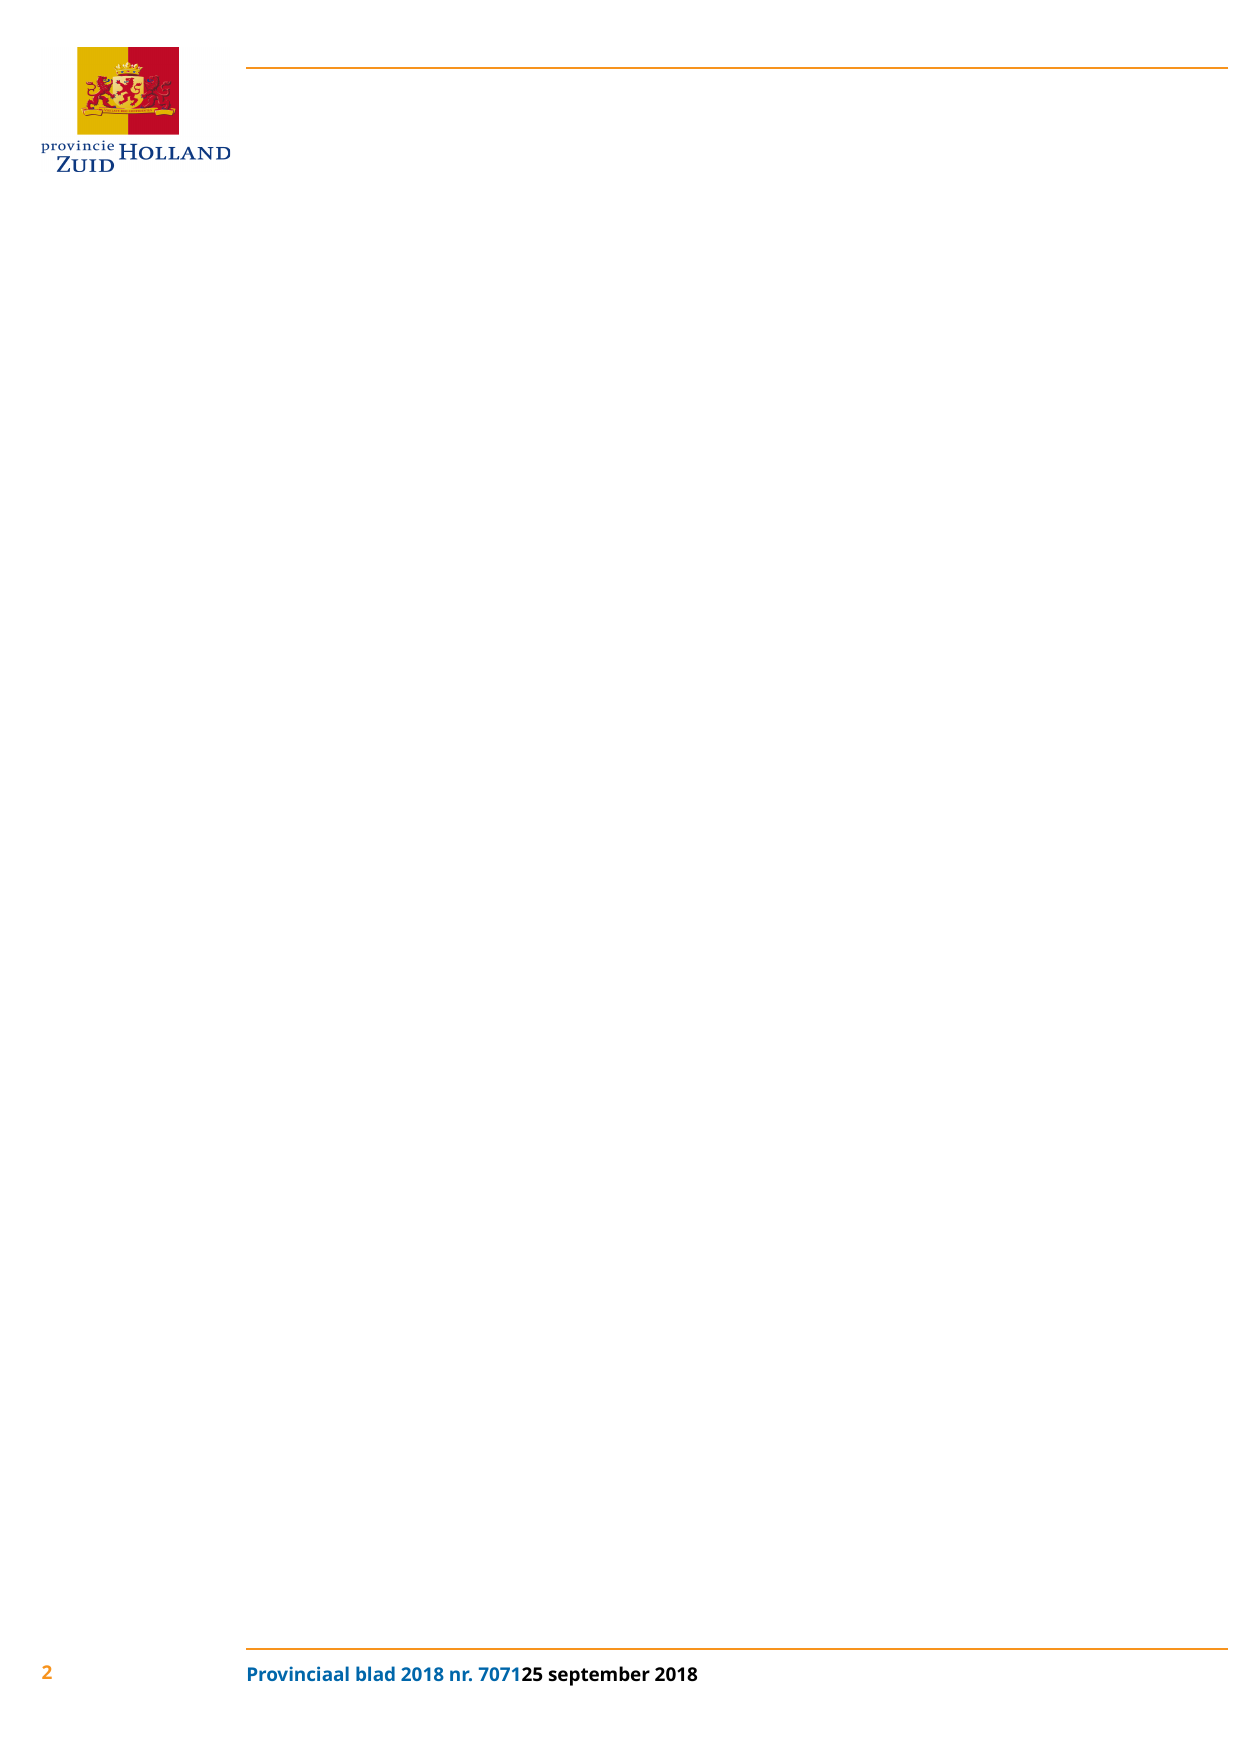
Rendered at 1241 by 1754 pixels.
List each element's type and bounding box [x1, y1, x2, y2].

picture [41, 47, 231, 172]
